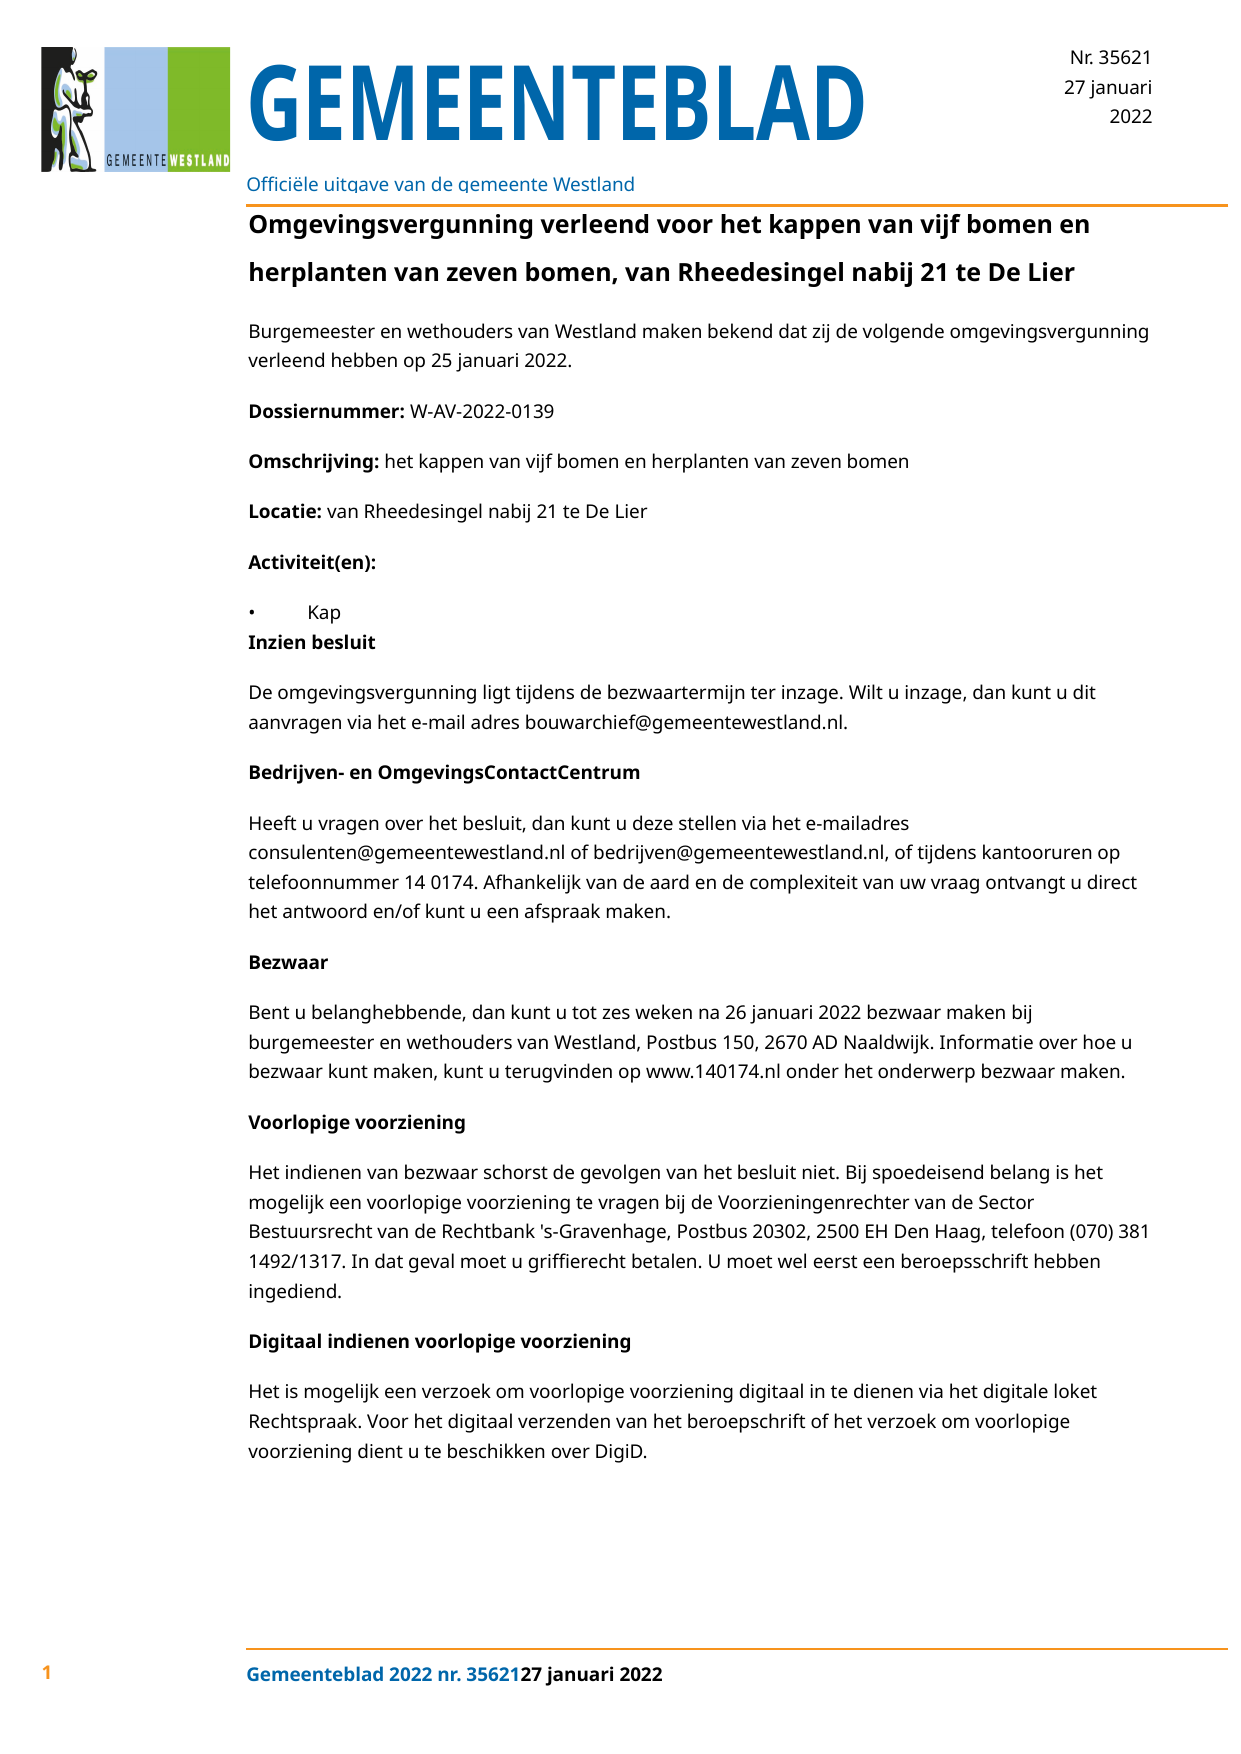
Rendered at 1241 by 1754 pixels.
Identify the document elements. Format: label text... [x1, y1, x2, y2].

text Bezwaar [248, 949, 1152, 975]
text Omgevingsvergunning verleend voor het kappen van vijf bomen en herplanten van zeven bomen, van Rheedesingel nabij 21 te De Lier [248, 207, 1152, 288]
text Bedrijven- en OmgevingsContactCentrum [248, 759, 1152, 785]
picture [41, 47, 231, 172]
text Voorlopige voorziening [248, 1109, 1152, 1135]
text De omgevingsvergunning ligt tijdens de bezwaartermijn ter inzage. Wilt u inzage, dan kunt u dit aanvragen via het e-mail adres bouwarchief@gemeentewestland.nl. [248, 679, 1152, 735]
text Heeft u vragen over het besluit, dan kunt u deze stellen via het e-mailadres consulenten@gemeentewestland.nl of bedrijven@gemeentewestland.nl, of tijdens kantooruren op telefoonnummer 14 0174. Afhankelijk van de aard en de complexiteit van uw vraag ontvangt u direct het antwoord en/of kunt u een afspraak maken. [248, 810, 1152, 924]
text Digitaal indienen voorlopige voorziening [248, 1328, 1152, 1354]
text Inzien besluit [248, 629, 1152, 655]
text Locatie: van Rheedesingel nabij 21 te De Lier [248, 499, 1152, 524]
text Burgemeester en wethouders van Westland maken bekend dat zij de volgende omgevingsvergunning verleend hebben op 25 januari 2022. [248, 318, 1152, 373]
text Het is mogelijk een verzoek om voorlopige voorziening digitaal in te dienen via het digitale loket Rechtspraak. Voor het digitaal verzenden van het beroepschrift of het verzoek om voorlopige voorziening dient u te beschikken over DigiD. [248, 1379, 1152, 1464]
text Omschrijving: het kappen van vijf bomen en herplanten van zeven bomen [248, 448, 1152, 474]
text Bent u belanghebbende, dan kunt u tot zes weken na 26 januari 2022 bezwaar maken bij burgemeester en wethouders van Westland, Postbus 150, 2670 AD Naaldwijk. Informatie over hoe u bezwaar kunt maken, kunt u terugvinden op www.140174.nl onder het onderwerp bezwaar maken. [248, 999, 1152, 1084]
text Het indienen van bezwaar schorst de gevolgen van het besluit niet. Bij spoedeisend belang is het mogelijk een voorlopige voorziening te vragen bij de Voorzieningenrechter van de Sector Bestuursrecht van de Rechtbank 's-Gravenhage, Postbus 20302, 2500 EH Den Haag, telefoon (070) 381 1492/1317. In dat geval moet u griffierecht betalen. U moet wel eerst een beroepsschrift hebben ingediend. [248, 1159, 1152, 1304]
text Activiteit(en): [248, 549, 1152, 575]
text Dossiernummer: W-AV-2022-0139 [248, 398, 1152, 424]
list Kap [248, 599, 1152, 625]
